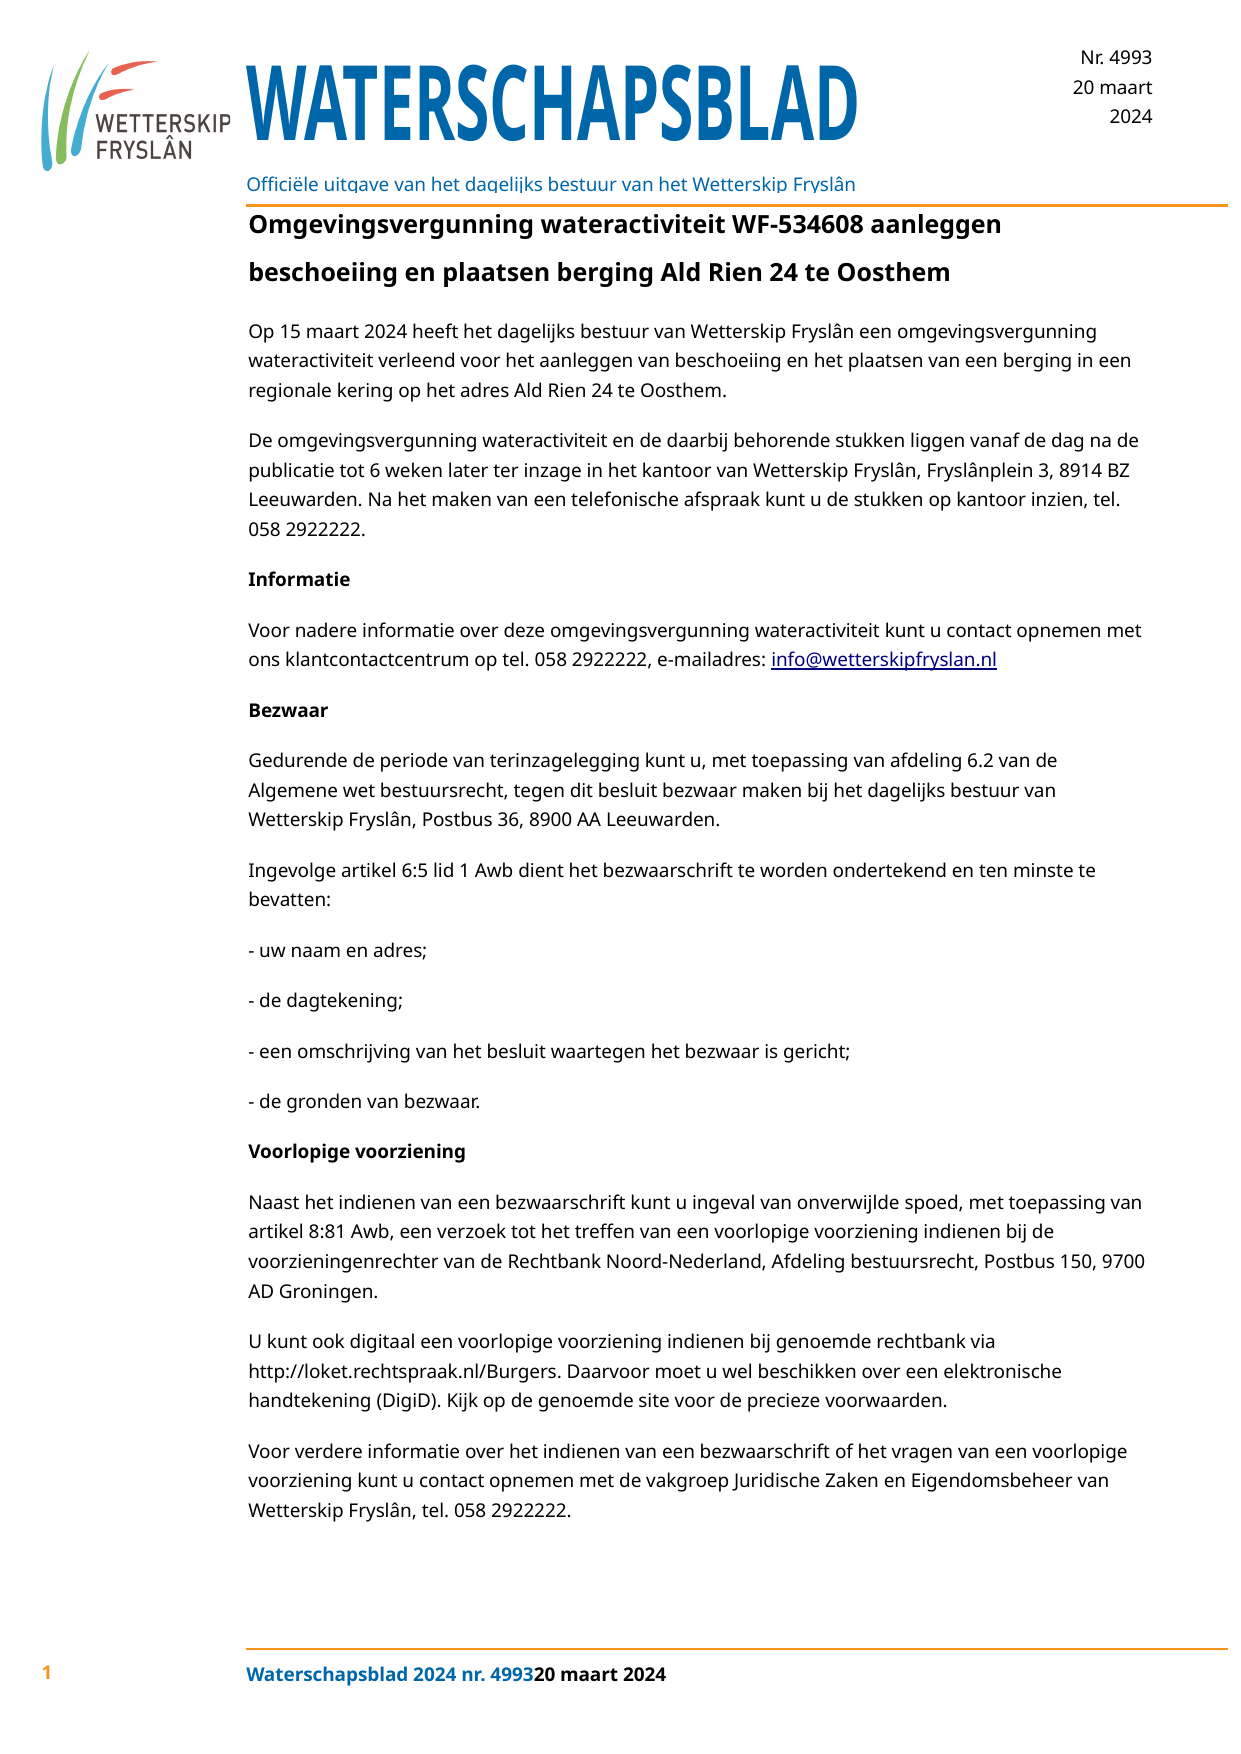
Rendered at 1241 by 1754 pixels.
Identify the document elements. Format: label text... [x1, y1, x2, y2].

text - uw naam en adres; [248, 937, 1152, 963]
text Op 15 maart 2024 heeft het dagelijks bestuur van Wetterskip Fryslân een omgevingsvergunning wateractiviteit verleend voor het aanleggen van beschoeiing en het plaatsen van een berging in een regionale kering op het adres Ald Rien 24 te Oosthem. [248, 318, 1152, 403]
text Ingevolge artikel 6:5 lid 1 Awb dient het bezwaarschrift te worden ondertekend en ten minste te bevatten: [248, 857, 1152, 912]
text Naast het indienen van een bezwaarschrift kunt u ingeval van onverwijlde spoed, met toepassing van artikel 8:81 Awb, een verzoek tot het treffen van een voorlopige voorziening indienen bij de voorzieningenrechter van de Rechtbank Noord-Nederland, Afdeling bestuursrecht, Postbus 150, 9700 AD Groningen. [248, 1189, 1152, 1304]
text Informatie [248, 567, 1152, 592]
text U kunt ook digitaal een voorlopige voorziening indienen bij genoemde rechtbank via http://loket.rechtspraak.nl/Burgers. Daarvoor moet u wel beschikken over een elektronische handtekening (DigiD). Kijk op de genoemde site voor de precieze voorwaarden. [248, 1328, 1152, 1413]
text - de dagtekening; [248, 987, 1152, 1013]
text Gedurende de periode van terinzagelegging kunt u, met toepassing van afdeling 6.2 van de Algemene wet bestuursrecht, tegen dit besluit bezwaar maken bij het dagelijks bestuur van Wetterskip Fryslân, Postbus 36, 8900 AA Leeuwarden. [248, 747, 1152, 832]
picture [41, 47, 231, 172]
text - de gronden van bezwaar. [248, 1088, 1152, 1114]
text Omgevingsvergunning wateractiviteit WF-534608 aanleggen beschoeiing en plaatsen berging Ald Rien 24 te Oosthem [248, 207, 1152, 288]
text De omgevingsvergunning wateractiviteit en de daarbij behorende stukken liggen vanaf de dag na de publicatie tot 6 weken later ter inzage in het kantoor van Wetterskip Fryslân, Fryslânplein 3, 8914 BZ Leeuwarden. Na het maken van een telefonische afspraak kunt u de stukken op kantoor inzien, tel. 058 2922222. [248, 427, 1152, 542]
text Bezwaar [248, 697, 1152, 723]
text - een omschrijving van het besluit waartegen het bezwaar is gericht; [248, 1038, 1152, 1064]
text Voorlopige voorziening [248, 1139, 1152, 1164]
text Voor nadere informatie over deze omgevingsvergunning wateractiviteit kunt u contact opnemen met ons klantcontactcentrum op tel. 058 2922222, e-mailadres: info@wetterskipfryslan.nl [248, 617, 1152, 672]
text Voor verdere informatie over het indienen van een bezwaarschrift of het vragen van een voorlopige voorziening kunt u contact opnemen met de vakgroep Juridische Zaken en Eigendomsbeheer van Wetterskip Fryslân, tel. 058 2922222. [248, 1438, 1152, 1523]
